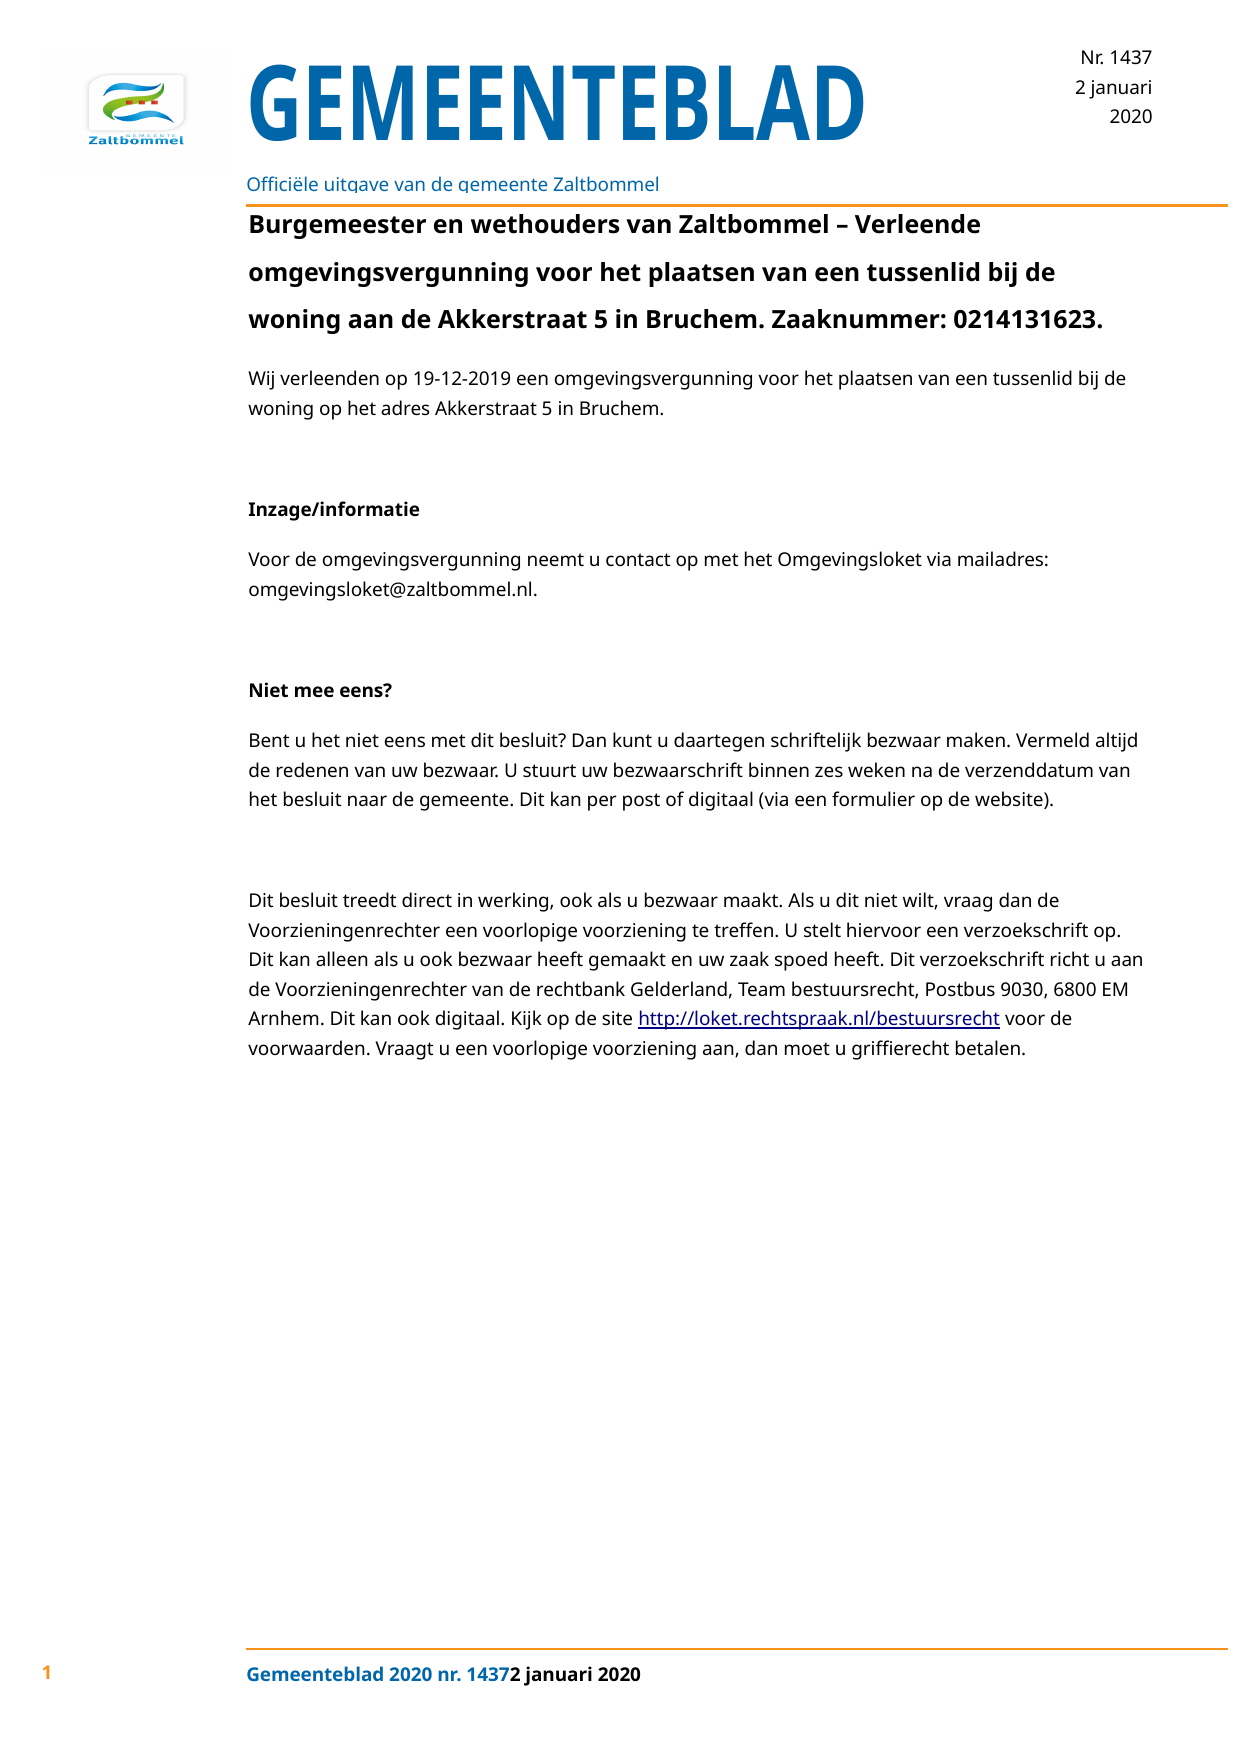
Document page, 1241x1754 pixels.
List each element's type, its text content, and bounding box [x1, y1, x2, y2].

text Inzage/informatie [248, 496, 1152, 522]
text Bent u het niet eens met dit besluit? Dan kunt u daartegen schriftelijk bezwaar maken. Vermeld altijd de redenen van uw bezwaar. U stuurt uw bezwaarschrift binnen zes weken na de verzenddatum van het besluit naar de gemeente. Dit kan per post of digitaal (via een formulier op de website). [248, 727, 1152, 812]
text Burgemeester en wethouders van Zaltbommel – Verleende omgevingsvergunning voor het plaatsen van een tussenlid bij de woning aan de Akkerstraat 5 in Bruchem. Zaaknummer: 0214131623. [248, 207, 1152, 336]
picture [41, 47, 231, 172]
text Wij verleenden op 19-12-2019 een omgevingsvergunning voor het plaatsen van een tussenlid bij de woning op het adres Akkerstraat 5 in Bruchem. [248, 366, 1152, 421]
text Niet mee eens? [248, 677, 1152, 702]
text Voor de omgevingsvergunning neemt u contact op met het Omgevingsloket via mailadres: omgevingsloket@zaltbommel.nl. [248, 546, 1152, 602]
text Dit besluit treedt direct in werking, ook als u bezwaar maakt. Als u dit niet wilt, vraag dan de Voorzieningenrechter een voorlopige voorziening te treffen. U stelt hiervoor een verzoekschrift op. Dit kan alleen als u ook bezwaar heeft gemaakt en uw zaak spoed heeft. Dit verzoekschrift richt u aan de Voorzieningenrechter van de rechtbank Gelderland, Team bestuursrecht, Postbus 9030, 6800 EM Arnhem. Dit kan ook digitaal. Kijk op de site http://loket.rechtspraak.nl/bestuursrecht voor de voorwaarden. Vraagt u een voorlopige voorziening aan, dan moet u griffierecht betalen. [248, 887, 1152, 1061]
